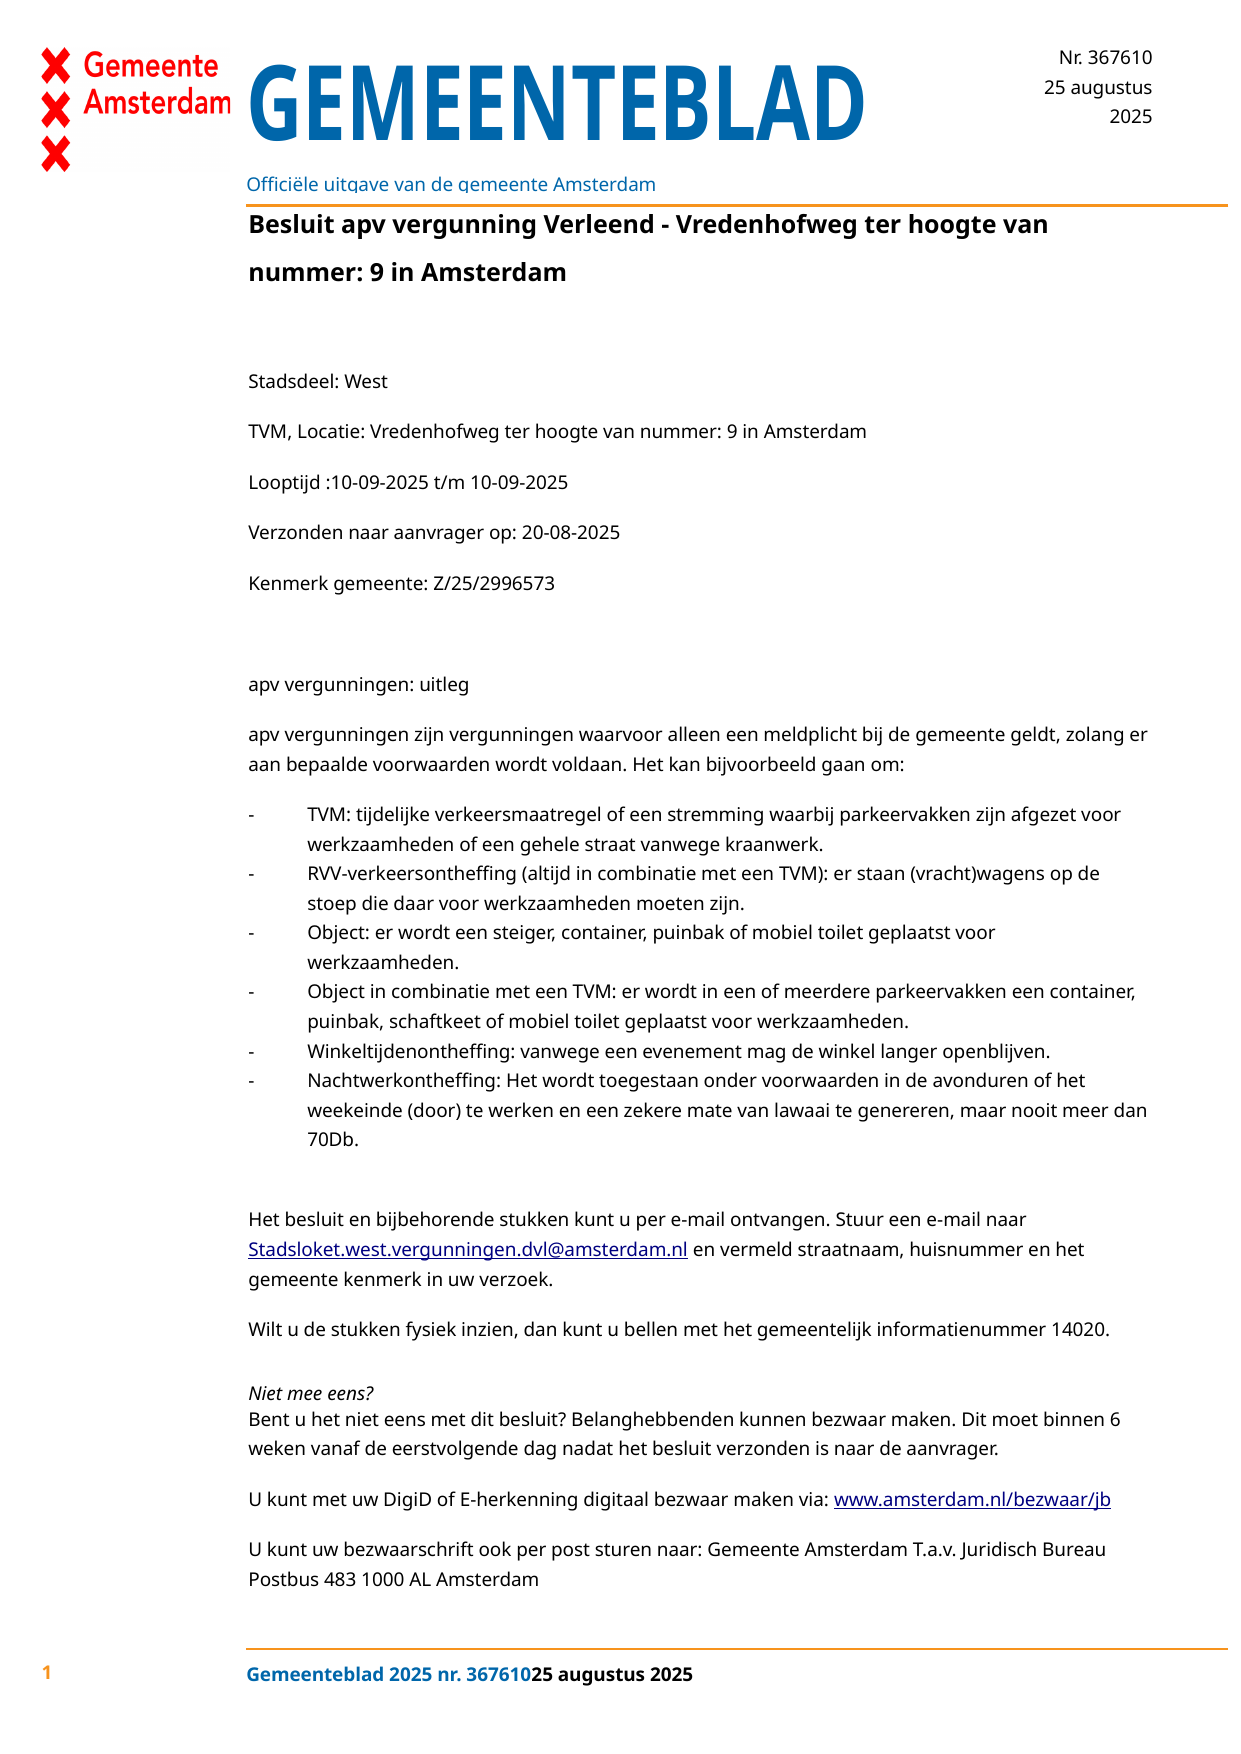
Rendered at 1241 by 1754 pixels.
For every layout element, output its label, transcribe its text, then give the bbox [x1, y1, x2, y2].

text TVM, Locatie: Vredenhofweg ter hoogte van nummer: 9 in Amsterdam [248, 419, 1152, 444]
list RVV-verkeersontheffing (altijd in combinatie met een TVM): er staan (vracht)wagens op de stoep die daar voor werkzaamheden moeten zijn. [248, 860, 1152, 916]
list TVM: tijdelijke verkeersmaatregel of een stremming waarbij parkeervakken zijn afgezet voor werkzaamheden of een gehele straat vanwege kraanwerk. [248, 801, 1152, 857]
text Besluit apv vergunning Verleend - Vredenhofweg ter hoogte van nummer: 9 in Amsterdam [248, 207, 1152, 288]
picture [41, 47, 231, 172]
text apv vergunningen zijn vergunningen waarvoor alleen een meldplicht bij de gemeente geldt, zolang er aan bepaalde voorwaarden wordt voldaan. Het kan bijvoorbeeld gaan om: [248, 721, 1152, 777]
text U kunt met uw DigiD of E-herkenning digitaal bezwaar maken via: www.amsterdam.nl/bezwaar/jb [248, 1486, 1152, 1512]
list Object in combinatie met een TVM: er wordt in een of meerdere parkeervakken een container, puinbak, schaftkeet of mobiel toilet geplaatst voor werkzaamheden. [248, 979, 1152, 1034]
text Bent u het niet eens met dit besluit? Belanghebbenden kunnen bezwaar maken. Dit moet binnen 6 weken vanaf de eerstvolgende dag nadat het besluit verzonden is naar de aanvrager. [248, 1406, 1152, 1461]
text Wilt u de stukken fysiek inzien, dan kunt u bellen met het gemeentelijk informatienummer 14020. [248, 1316, 1152, 1342]
list Object: er wordt een steiger, container, puinbak of mobiel toilet geplaatst voor werkzaamheden. [248, 919, 1152, 975]
list Nachtwerkontheffing: Het wordt toegestaan onder voorwaarden in de avonduren of het weekeinde (door) te werken en een zekere mate van lawaai te genereren, maar nooit meer dan 70Db. [248, 1067, 1152, 1152]
text Niet mee eens? [248, 1380, 1152, 1406]
text Stadsdeel: West [248, 368, 1152, 394]
text Het besluit en bijbehorende stukken kunt u per e-mail ontvangen. Stuur een e-mail naar Stadsloket.west.vergunningen.dvl@amsterdam.nl en vermeld straatnaam, huisnummer en het gemeente kenmerk in uw verzoek. [248, 1207, 1152, 1292]
text Verzonden naar aanvrager op: 20-08-2025 [248, 519, 1152, 545]
list Winkeltijdenontheffing: vanwege een evenement mag de winkel langer openblijven. [248, 1038, 1152, 1064]
text apv vergunningen: uitleg [248, 671, 1152, 697]
text Looptijd :10-09-2025 t/m 10-09-2025 [248, 469, 1152, 495]
text U kunt uw bezwaarschrift ook per post sturen naar: Gemeente Amsterdam T.a.v. Juridisch Bureau Postbus 483 1000 AL Amsterdam [248, 1536, 1152, 1592]
text Kenmerk gemeente: Z/25/2996573 [248, 570, 1152, 596]
